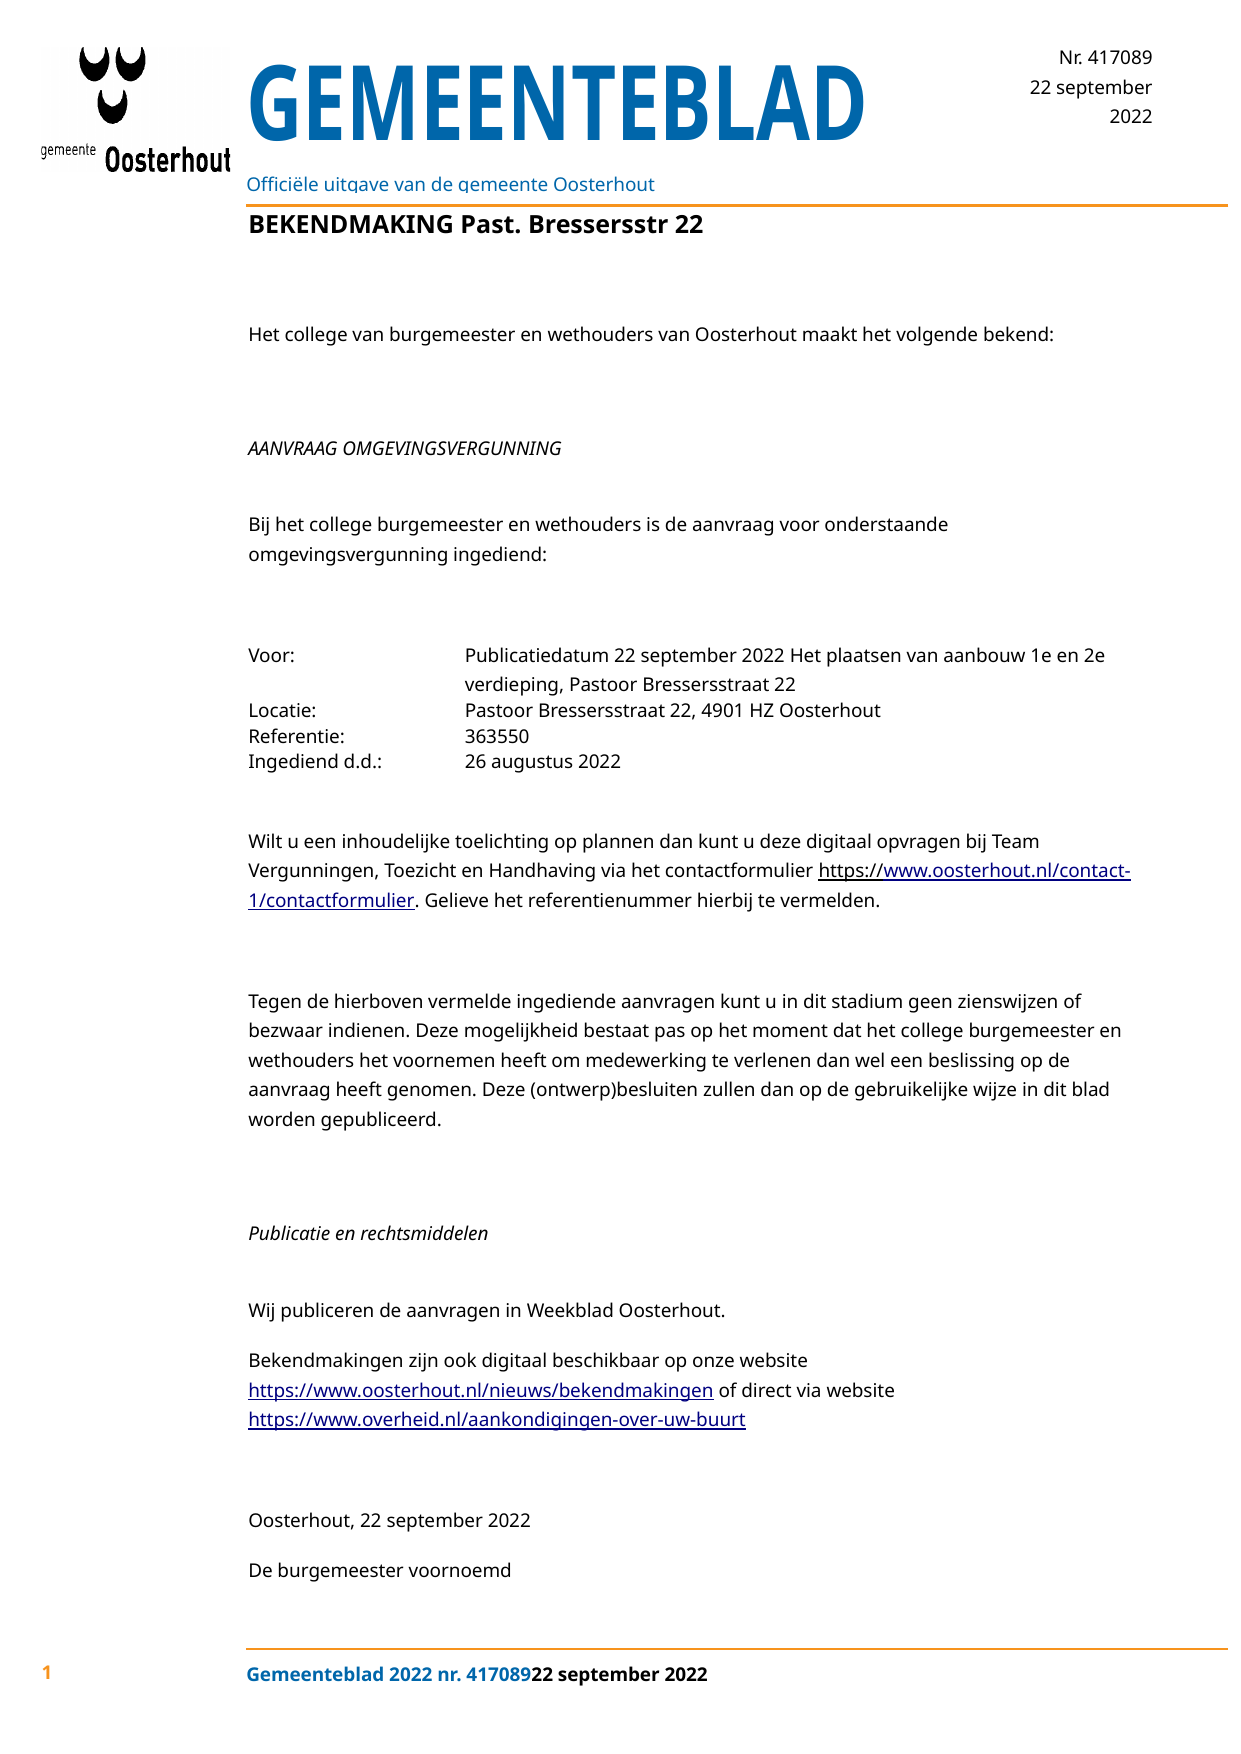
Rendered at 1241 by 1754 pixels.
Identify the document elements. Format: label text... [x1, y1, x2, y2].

table_cell Pastoor Bressersstraat 22, 4901 HZ Oosterhout [465, 697, 1152, 723]
text Tegen de hierboven vermelde ingediende aanvragen kunt u in dit stadium geen zienswijzen of bezwaar indienen. Deze mogelijkheid bestaat pas op het moment dat het college burgemeester en wethouders het voornemen heeft om medewerking te verlenen dan wel een beslissing op de aanvraag heeft genomen. Deze (ontwerp)besluiten zullen dan op de gebruikelijke wijze in dit blad worden gepubliceerd. [248, 988, 1152, 1132]
text Wilt u een inhoudelijke toelichting op plannen dan kunt u deze digitaal opvragen bij Team Vergunningen, Toezicht en Handhaving via het contactformulier https://www.oosterhout.nl/contact-1/contactformulier. Gelieve het referentienummer hierbij te vermelden. [248, 828, 1152, 913]
table_cell Referentie: [248, 723, 464, 748]
table_header Voor: [248, 642, 464, 697]
picture [41, 47, 231, 172]
table_header Publicatiedatum 22 september 2022 Het plaatsen van aanbouw 1e en 2e verdieping, Pastoor Bressersstraat 22 [465, 642, 1152, 697]
text Oosterhout, 22 september 2022 [248, 1507, 1152, 1533]
text BEKENDMAKING Past. Bressersstr 22 [248, 207, 1152, 241]
text AANVRAAG OMGEVINGSVERGUNNING [248, 435, 1152, 461]
text Publicatie en rechtsmiddelen [248, 1221, 1152, 1246]
table_cell 363550 [465, 723, 1152, 748]
table_cell 26 augustus 2022 [465, 749, 1152, 774]
text Wij publiceren de aanvragen in Weekblad Oosterhout. [248, 1297, 1152, 1322]
text Het college van burgemeester en wethouders van Oosterhout maakt het volgende bekend: [248, 321, 1152, 346]
table_cell Locatie: [248, 697, 464, 723]
text Bij het college burgemeester en wethouders is de aanvraag voor onderstaande omgevingsvergunning ingediend: [248, 511, 1152, 567]
table_cell Ingediend d.d.: [248, 749, 464, 774]
text Bekendmakingen zijn ook digitaal beschikbaar op onze website https://www.oosterhout.nl/nieuws/bekendmakingen of direct via website https://www.overheid.nl/aankondigingen-over-uw-buurt [248, 1347, 1152, 1432]
text De burgemeester voornoemd [248, 1558, 1152, 1583]
